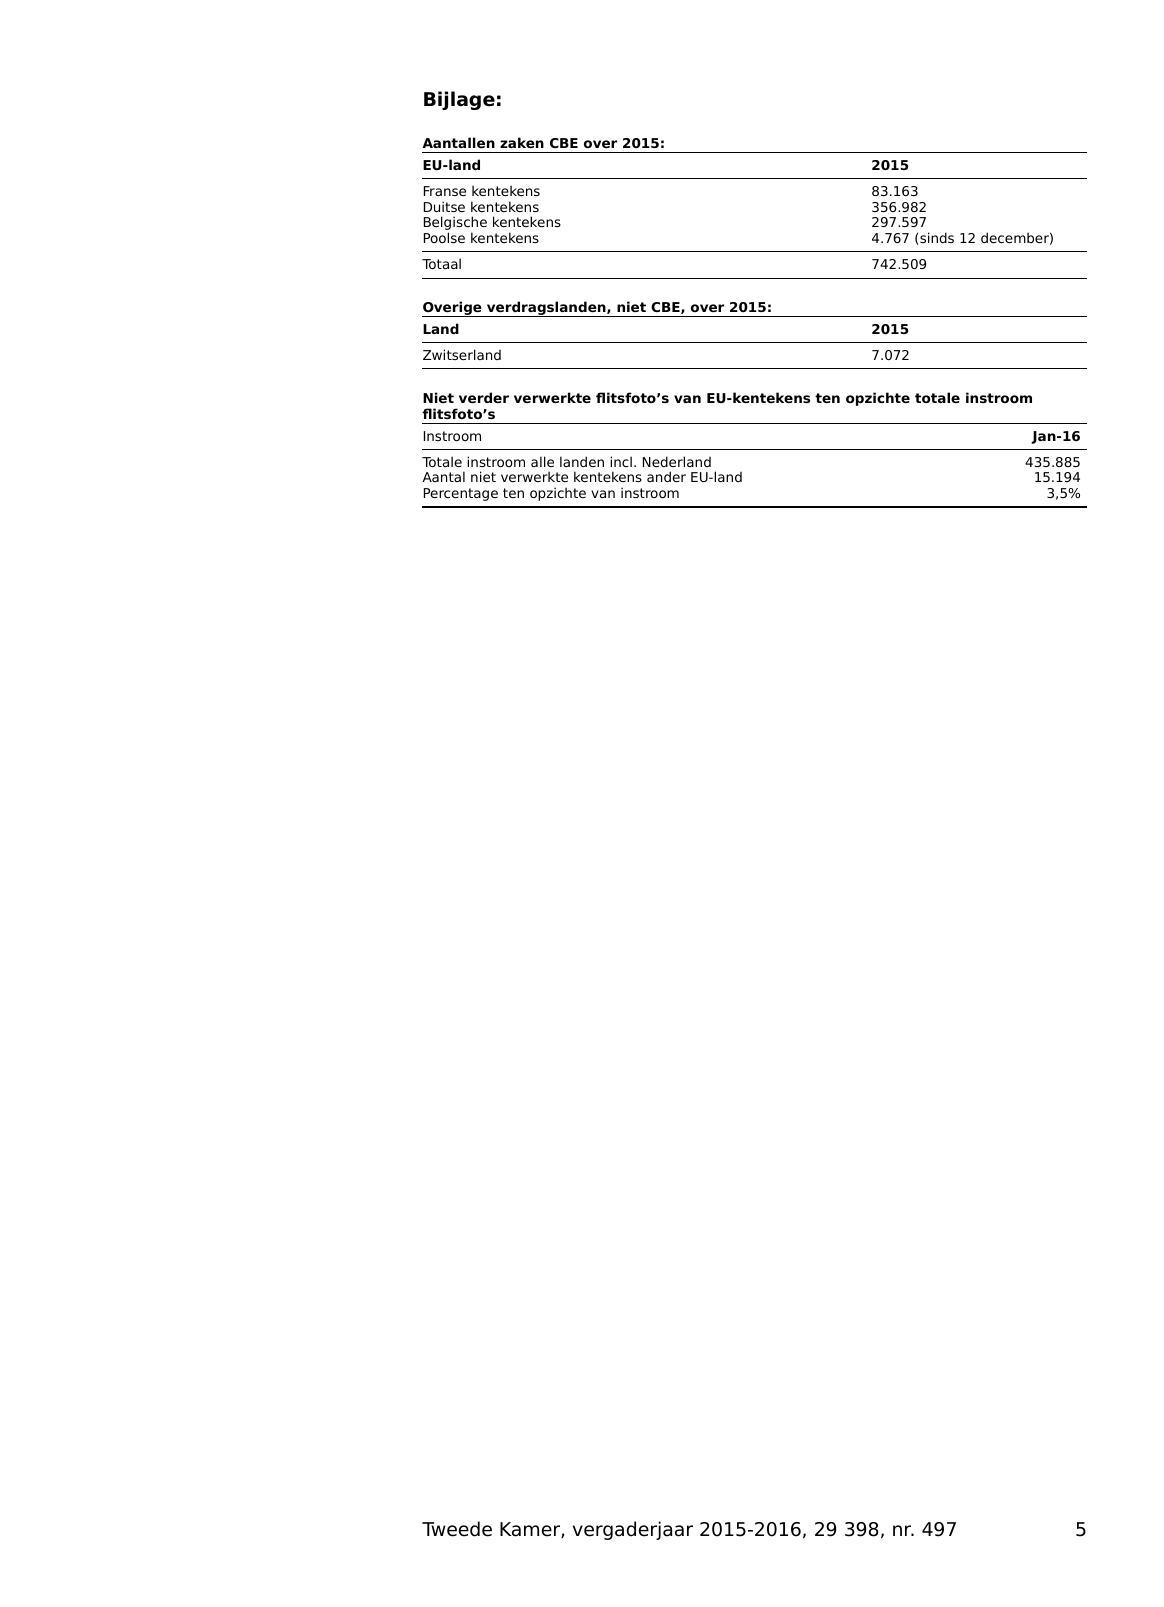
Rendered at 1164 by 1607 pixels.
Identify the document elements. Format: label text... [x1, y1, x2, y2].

table_cell 297.597 [865, 215, 1087, 231]
table_cell Percentage ten opzichte van instroom [422, 486, 865, 506]
table_cell Zwitserland [422, 343, 865, 368]
table_cell Totaal [422, 252, 865, 277]
table_cell Belgische kentekens [422, 215, 865, 231]
table_cell 742.509 [865, 252, 1087, 277]
table_cell Aantal niet verwerkte kentekens ander EU-land [422, 470, 865, 486]
table_cell 7.072 [865, 343, 1087, 368]
table_cell 4.767 (sinds 12 december) [865, 231, 1087, 251]
table_cell EU-land [422, 153, 865, 178]
table_cell Totale instroom alle landen incl. Nederland [422, 450, 865, 470]
table_header Overige verdragslanden, niet CBE, over 2015: [422, 300, 1087, 316]
table_cell Poolse kentekens [422, 231, 865, 251]
table_cell 3,5% [865, 486, 1087, 506]
table_cell 2015 [865, 153, 1087, 178]
table_cell Instroom [422, 424, 865, 449]
table_cell Duitse kentekens [422, 199, 865, 215]
table_cell 356.982 [865, 199, 1087, 215]
table_cell 2015 [865, 317, 1087, 342]
table_cell 83.163 [865, 179, 1087, 199]
table_header Aantallen zaken CBE over 2015: [422, 136, 1087, 152]
table_cell Land [422, 317, 865, 342]
table_cell 435.885 [865, 450, 1087, 470]
subtitle Bijlage: [77, 89, 1087, 111]
table_header Niet verder verwerkte flitsfoto’s van EU-kentekens ten opzichte totale instroom flitsfoto’s [422, 391, 1087, 423]
table_cell 15.194 [865, 470, 1087, 486]
table_cell Jan-16 [865, 424, 1087, 449]
table_cell Franse kentekens [422, 179, 865, 199]
